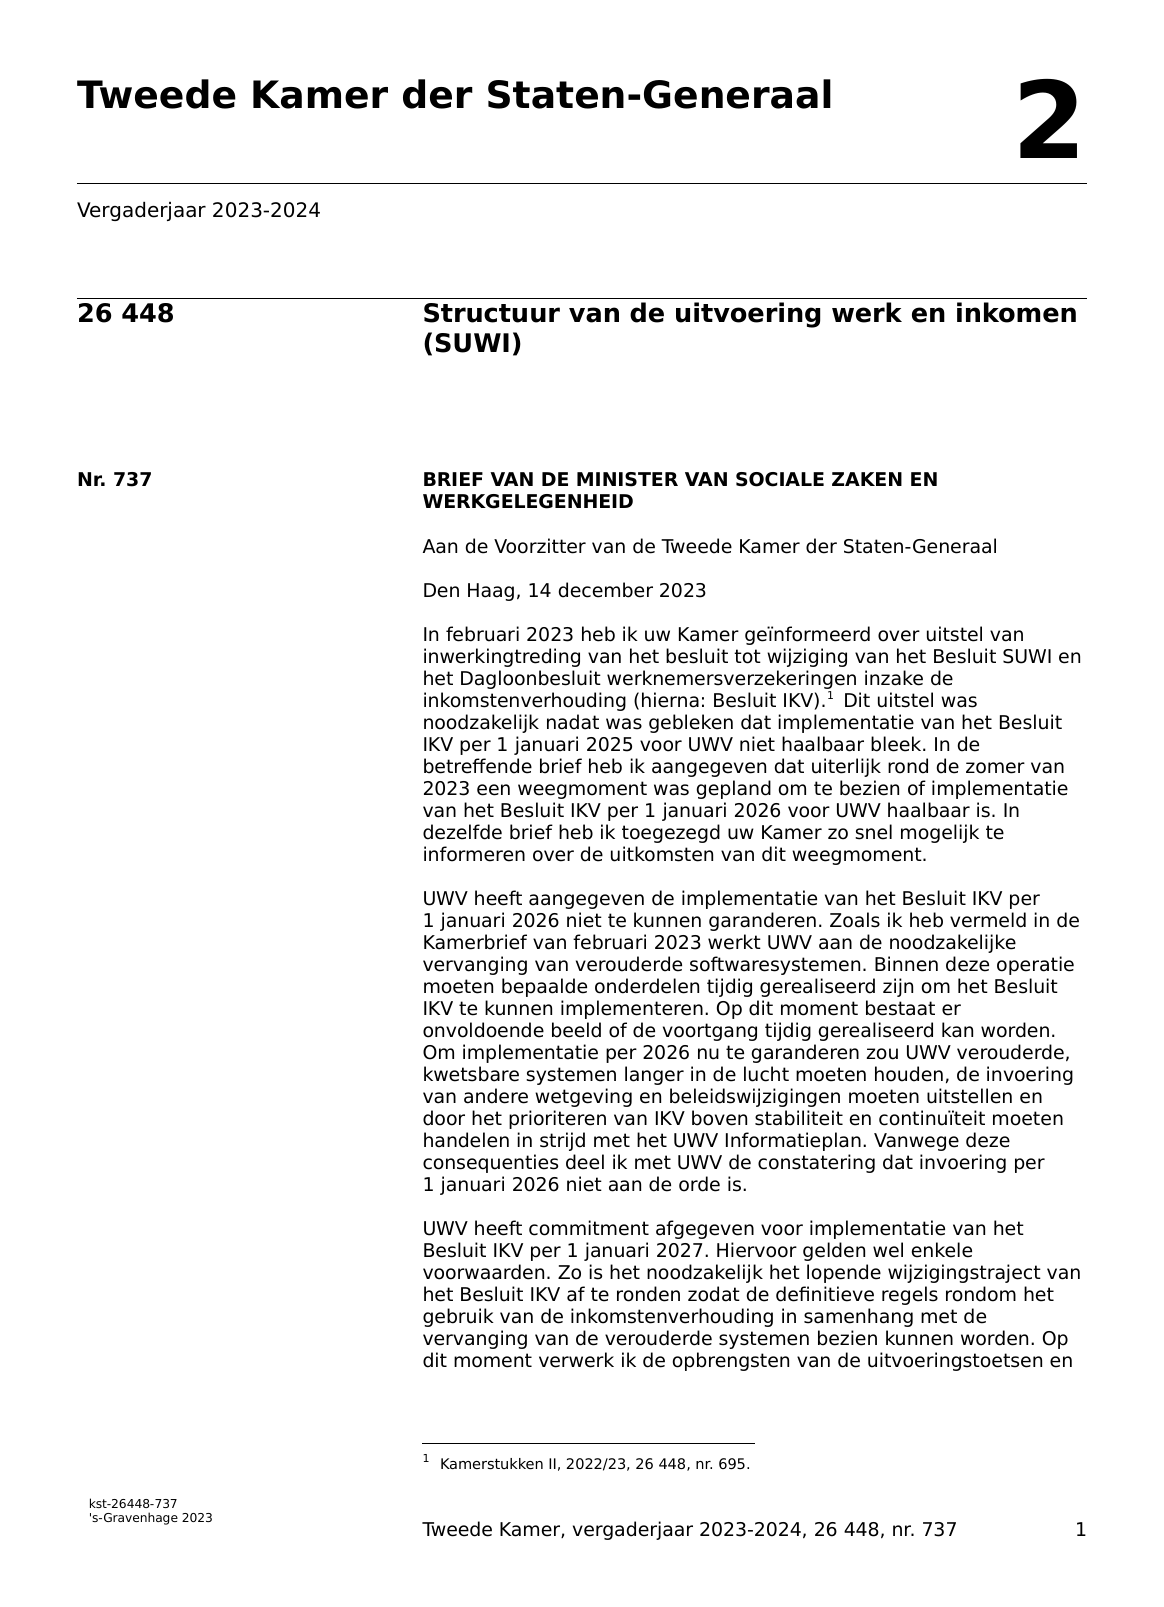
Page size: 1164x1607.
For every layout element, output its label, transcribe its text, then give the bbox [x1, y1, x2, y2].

text kst-26448-737 [88, 1497, 323, 1511]
text 's-Gravenhage 2023 [88, 1511, 323, 1525]
text UWV heeft commitment afgegeven voor implementatie van het Besluit IKV per 1 januari 2027. Hiervoor gelden wel enkele voorwaarden. Zo is het noodzakelijk het lopende wijzigingstraject van het Besluit IKV af te ronden zodat de definitieve regels rondom het gebruik van de inkomstenverhouding in samenhang met de vervanging van de verouderde systemen bezien kunnen worden. Op dit moment verwerk ik de opbrengsten van de uitvoeringstoetsen en [422, 1218, 1087, 1372]
text UWV heeft aangegeven de implementatie van het Besluit IKV per 1 januari 2026 niet te kunnen garanderen. Zoals ik heb vermeld in de Kamerbrief van februari 2023 werkt UWV aan de noodzakelijke vervanging van verouderde softwaresystemen. Binnen deze operatie moeten bepaalde onderdelen tijdig gerealiseerd zijn om het Besluit IKV te kunnen implementeren. Op dit moment bestaat er onvoldoende beeld of de voortgang tijdig gerealiseerd kan worden. Om implementatie per 2026 nu te garanderen zou UWV verouderde, kwetsbare systemen langer in de lucht moeten houden, de invoering van andere wetgeving en beleidswijzigingen moeten uitstellen en door het prioriteren van IKV boven stabiliteit en continuïteit moeten handelen in strijd met het UWV Informatieplan. Vanwege deze consequenties deel ik met UWV de constatering dat invoering per 1 januari 2026 niet aan de orde is. [422, 888, 1087, 1196]
text Aan de Voorzitter van de Tweede Kamer der Staten-Generaal [422, 536, 1087, 557]
text In februari 2023 heb ik uw Kamer geïnformeerd over uitstel van inwerkingtreding van het besluit tot wijziging van het Besluit SUWI en het Dagloonbesluit werknemersverzekeringen inzake de inkomstenverhouding (hierna: Besluit IKV). Dit uitstel was noodzakelijk nadat was gebleken dat implementatie van het Besluit IKV per 1 januari 2025 voor UWV niet haalbaar bleek. In de betreffende brief heb ik aangegeven dat uiterlijk rond de zomer van 2023 een weegmoment was gepland om te bezien of implementatie van het Besluit IKV per 1 januari 2026 voor UWV haalbaar is. In dezelfde brief heb ik toegezegd uw Kamer zo snel mogelijk te informeren over de uitkomsten van dit weegmoment. [422, 624, 1087, 866]
table_cell Vergaderjaar 2023-2024 [77, 184, 1087, 298]
subtitle Nr. 737 BRIEF VAN DE MINISTER VAN SOCIALE ZAKEN EN WERKGELEGENHEID [77, 469, 1087, 513]
text Kamerstukken II, 2022/23, 26 448, nr. 695. [422, 1452, 1087, 1474]
subtitle 26 448 Structuur van de uitvoering werk en inkomen (SUWI) [77, 299, 1087, 358]
table_header 2 [886, 59, 1087, 183]
text Den Haag, 14 december 2023 [422, 580, 1087, 602]
table_header Tweede Kamer der Staten-Generaal [77, 59, 886, 183]
